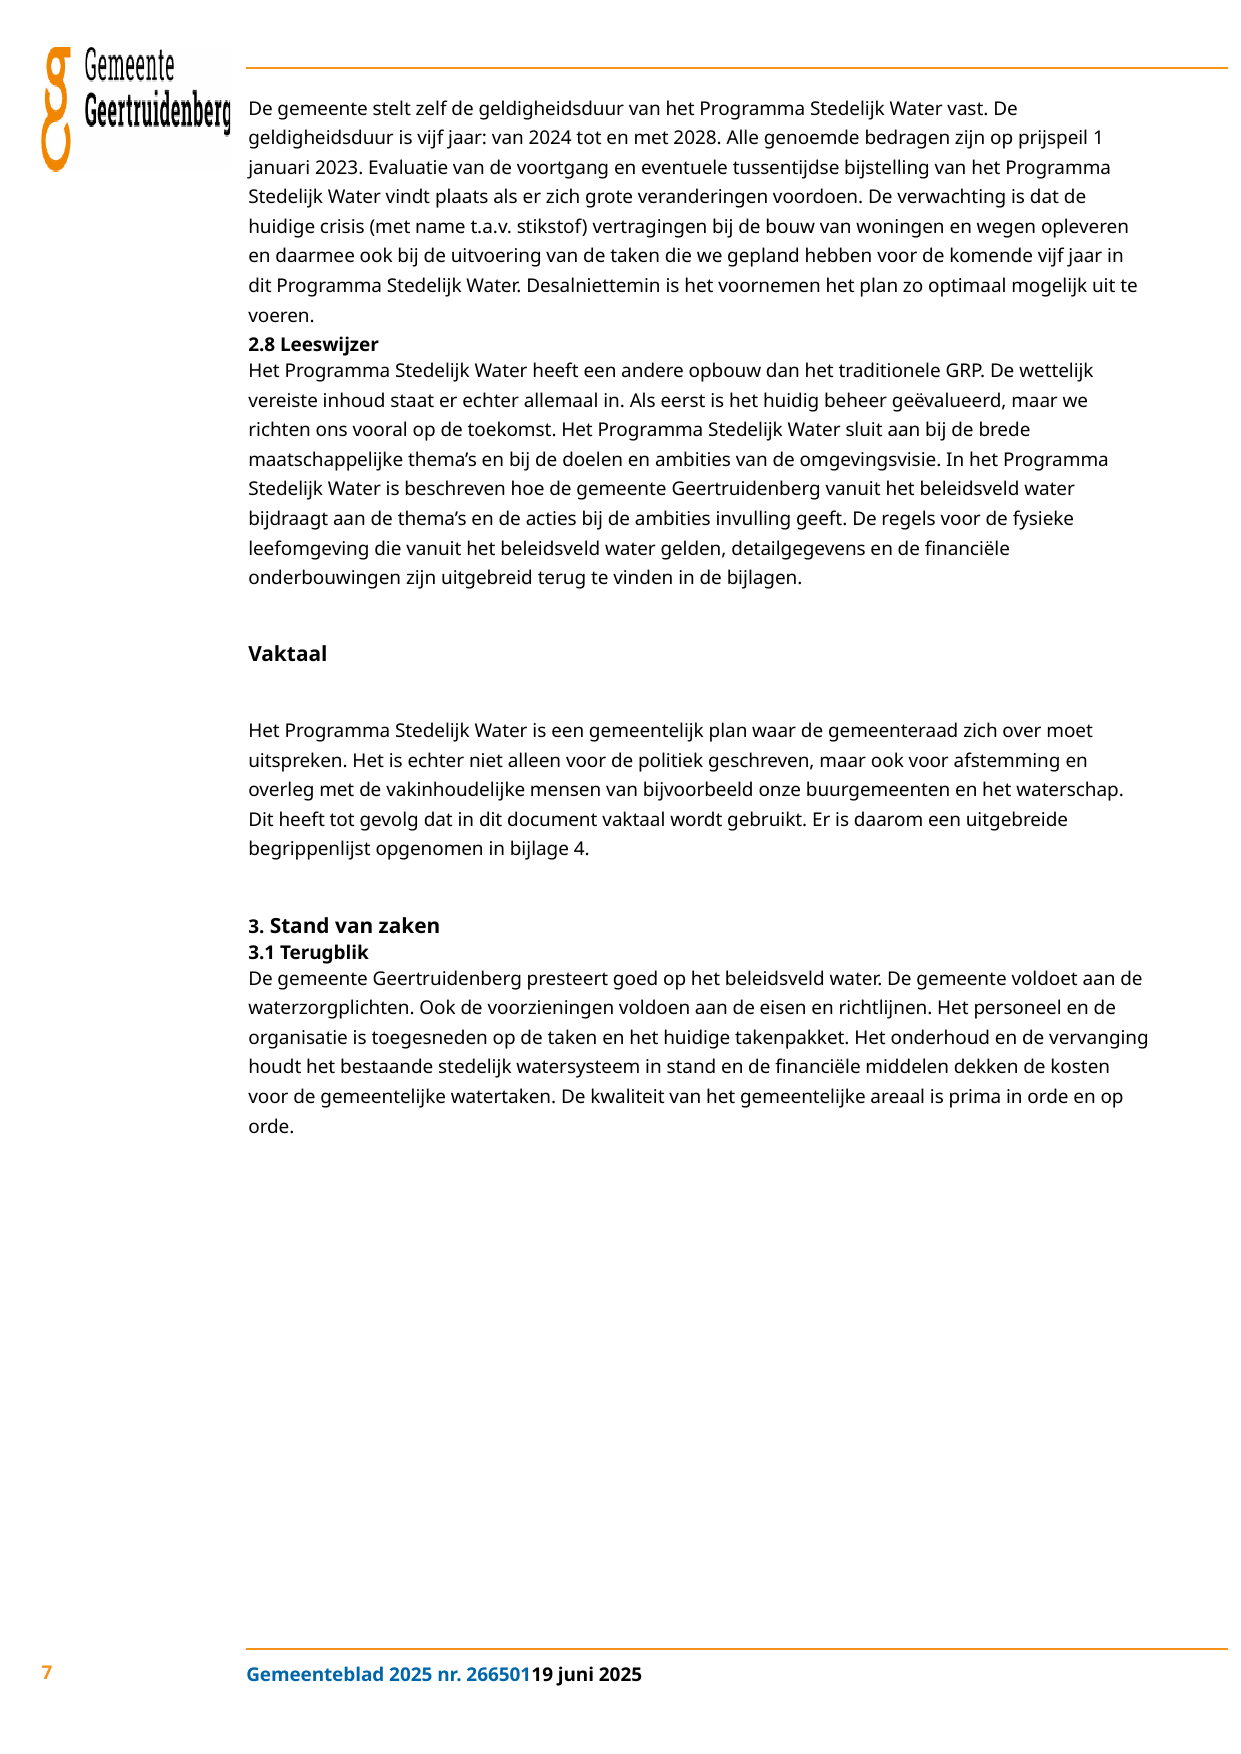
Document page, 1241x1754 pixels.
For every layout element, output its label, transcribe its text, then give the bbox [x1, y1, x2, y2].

text 3.1 Terugblik [248, 939, 1152, 965]
text 3. Stand van zaken [248, 911, 1152, 939]
text De gemeente Geertruidenberg presteert goed op het beleidsveld water. De gemeente voldoet aan de waterzorgplichten. Ook de voorzieningen voldoen aan de eisen en richtlijnen. Het personeel en de organisatie is toegesneden op de taken en het huidige takenpakket. Het onderhoud en de vervanging houdt het bestaande stedelijk watersysteem in stand en de financiële middelen dekken de kosten voor de gemeentelijke watertaken. De kwaliteit van het gemeentelijke areaal is prima in orde en op orde. [248, 965, 1152, 1138]
text 2.8 Leeswijzer [248, 331, 1152, 357]
text De gemeente stelt zelf de geldigheidsduur van het Programma Stedelijk Water vast. De geldigheidsduur is vijf jaar: van 2024 tot en met 2028. Alle genoemde bedragen zijn op prijspeil 1 januari 2023. Evaluatie van de voortgang en eventuele tussentijdse bijstelling van het Programma Stedelijk Water vindt plaats als er zich grote veranderingen voordoen. De verwachting is dat de huidige crisis (met name t.a.v. stikstof) vertragingen bij de bouw van woningen en wegen opleveren en daarmee ook bij de uitvoering van de taken die we gepland hebben voor de komende vijf jaar in dit Programma Stedelijk Water. Desalniettemin is het voornemen het plan zo optimaal mogelijk uit te voeren. [248, 95, 1152, 328]
text Vaktaal [248, 639, 1152, 668]
text Het Programma Stedelijk Water heeft een andere opbouw dan het traditionele GRP. De wettelijk vereiste inhoud staat er echter allemaal in. Als eerst is het huidig beheer geëvalueerd, maar we richten ons vooral op de toekomst. Het Programma Stedelijk Water sluit aan bij de brede maatschappelijke thema’s en bij de doelen en ambities van de omgevingsvisie. In het Programma Stedelijk Water is beschreven hoe de gemeente Geertruidenberg vanuit het beleidsveld water bijdraagt aan de thema’s en de acties bij de ambities invulling geeft. De regels voor de fysieke leefomgeving die vanuit het beleidsveld water gelden, detailgegevens en de financiële onderbouwingen zijn uitgebreid terug te vinden in de bijlagen. [248, 357, 1152, 590]
text Het Programma Stedelijk Water is een gemeentelijk plan waar de gemeenteraad zich over moet uitspreken. Het is echter niet alleen voor de politiek geschreven, maar ook voor afstemming en overleg met de vakinhoudelijke mensen van bijvoorbeeld onze buurgemeenten en het waterschap. Dit heeft tot gevolg dat in dit document vaktaal wordt gebruikt. Er is daarom een uitgebreide begrippenlijst opgenomen in bijlage 4. [248, 717, 1152, 861]
picture [41, 47, 231, 172]
